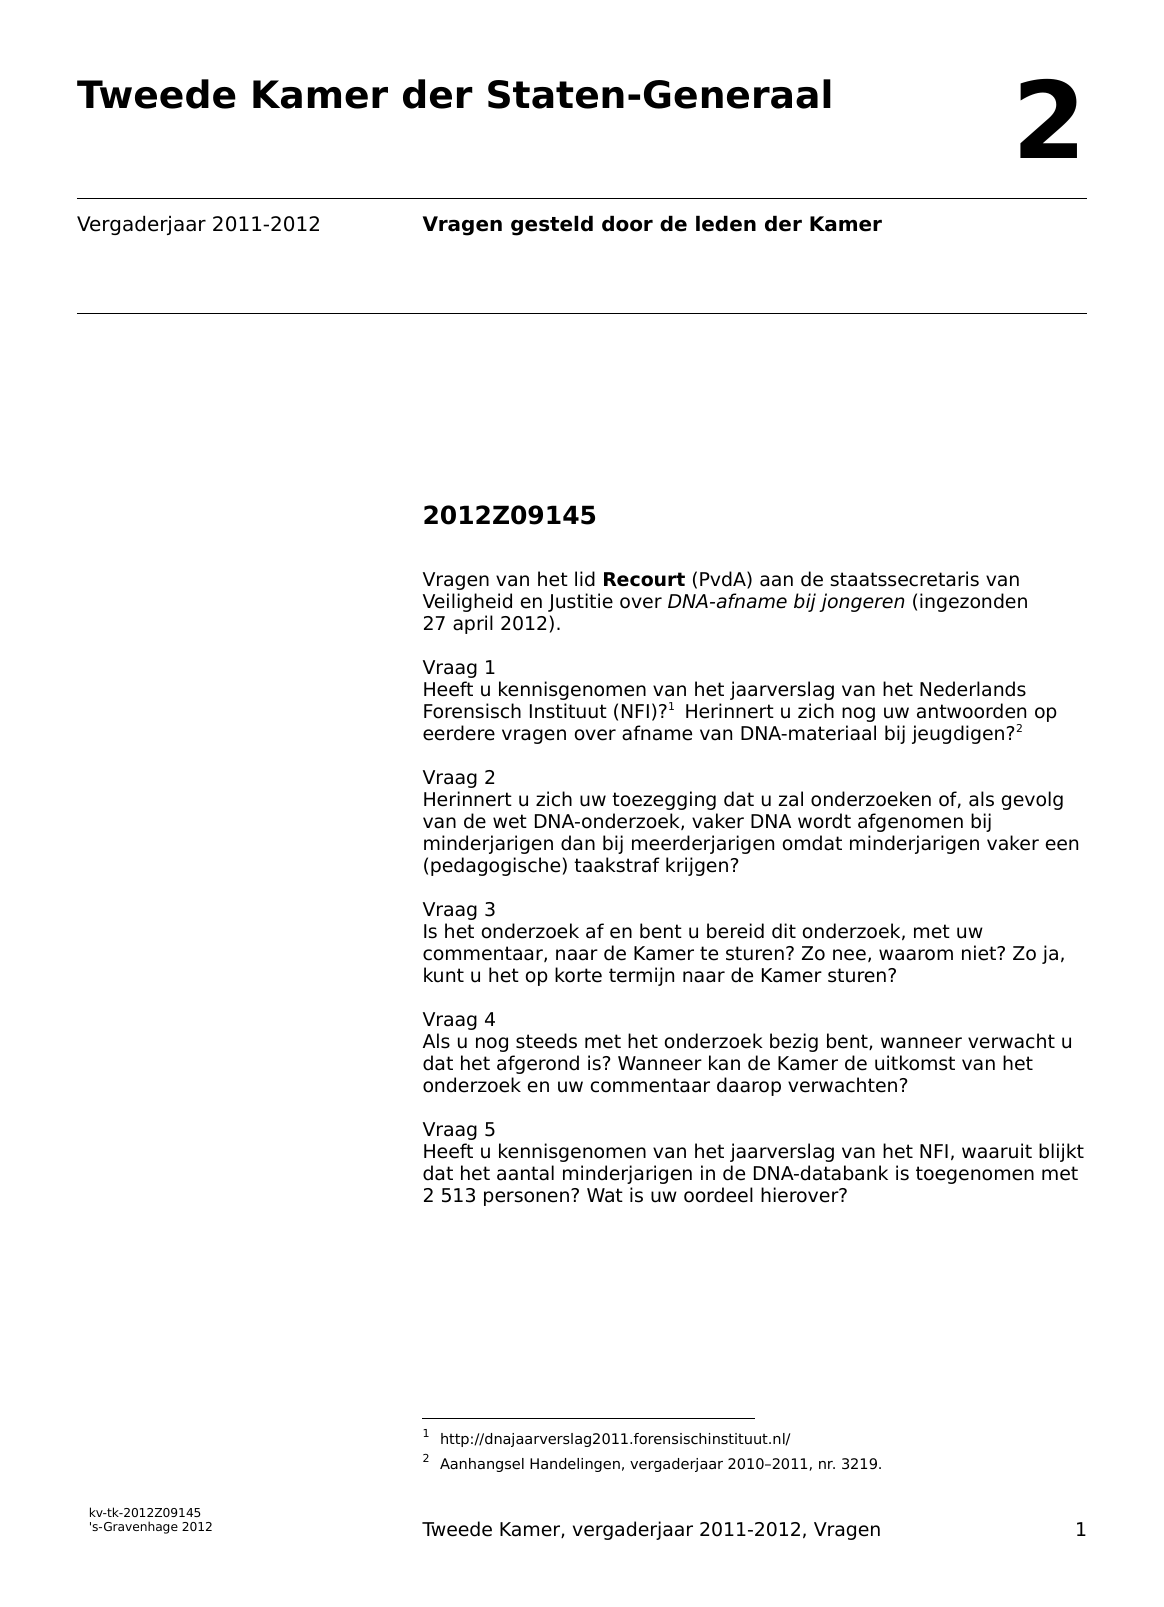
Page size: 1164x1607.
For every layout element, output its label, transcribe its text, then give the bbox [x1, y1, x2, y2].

text Heeft u kennisgenomen van het jaarverslag van het NFI, waaruit blijkt dat het aantal minderjarigen in de DNA-databank is toegenomen met 2 513 personen? Wat is uw oordeel hierover? [422, 1141, 1087, 1207]
text Heeft u kennisgenomen van het jaarverslag van het Nederlands Forensisch Instituut (NFI)? Herinnert u zich nog uw antwoorden op eerdere vragen over afname van DNA-materiaal bij jeugdigen? [422, 679, 1087, 745]
text http://dnajaarverslag2011.forensischinstituut.nl/ [422, 1427, 1087, 1449]
text Vraag 5 [422, 1119, 1087, 1141]
table_cell Vragen gesteld door de leden der Kamer [422, 199, 1087, 313]
text 's-Gravenhage 2012 [88, 1520, 323, 1534]
text 2012Z09145 [422, 501, 1087, 531]
text Herinnert u zich uw toezegging dat u zal onderzoeken of, als gevolg van de wet DNA-onderzoek, vaker DNA wordt afgenomen bij minderjarigen dan bij meerderjarigen omdat minderjarigen vaker een (pedagogische) taakstraf krijgen? [422, 789, 1087, 877]
text Vragen van het lid Recourt (PvdA) aan de staatssecretaris van Veiligheid en Justitie over DNA-afname bij jongeren (ingezonden 27 april 2012). [422, 569, 1087, 635]
table_header 2 [886, 59, 1087, 198]
text kv-tk-2012Z09145 [88, 1506, 323, 1520]
text Vraag 2 [422, 767, 1087, 789]
text Aanhangsel Handelingen, vergaderjaar 2010–2011, nr. 3219. [422, 1452, 1087, 1474]
text Vraag 1 [422, 657, 1087, 679]
table_cell Vergaderjaar 2011-2012 [77, 199, 422, 313]
text Vraag 3 [422, 899, 1087, 921]
text Als u nog steeds met het onderzoek bezig bent, wanneer verwacht u dat het afgerond is? Wanneer kan de Kamer de uitkomst van het onderzoek en uw commentaar daarop verwachten? [422, 1031, 1087, 1097]
text Is het onderzoek af en bent u bereid dit onderzoek, met uw commentaar, naar de Kamer te sturen? Zo nee, waarom niet? Zo ja, kunt u het op korte termijn naar de Kamer sturen? [422, 921, 1087, 987]
text Vraag 4 [422, 1009, 1087, 1031]
table_header Tweede Kamer der Staten-Generaal [77, 59, 886, 198]
